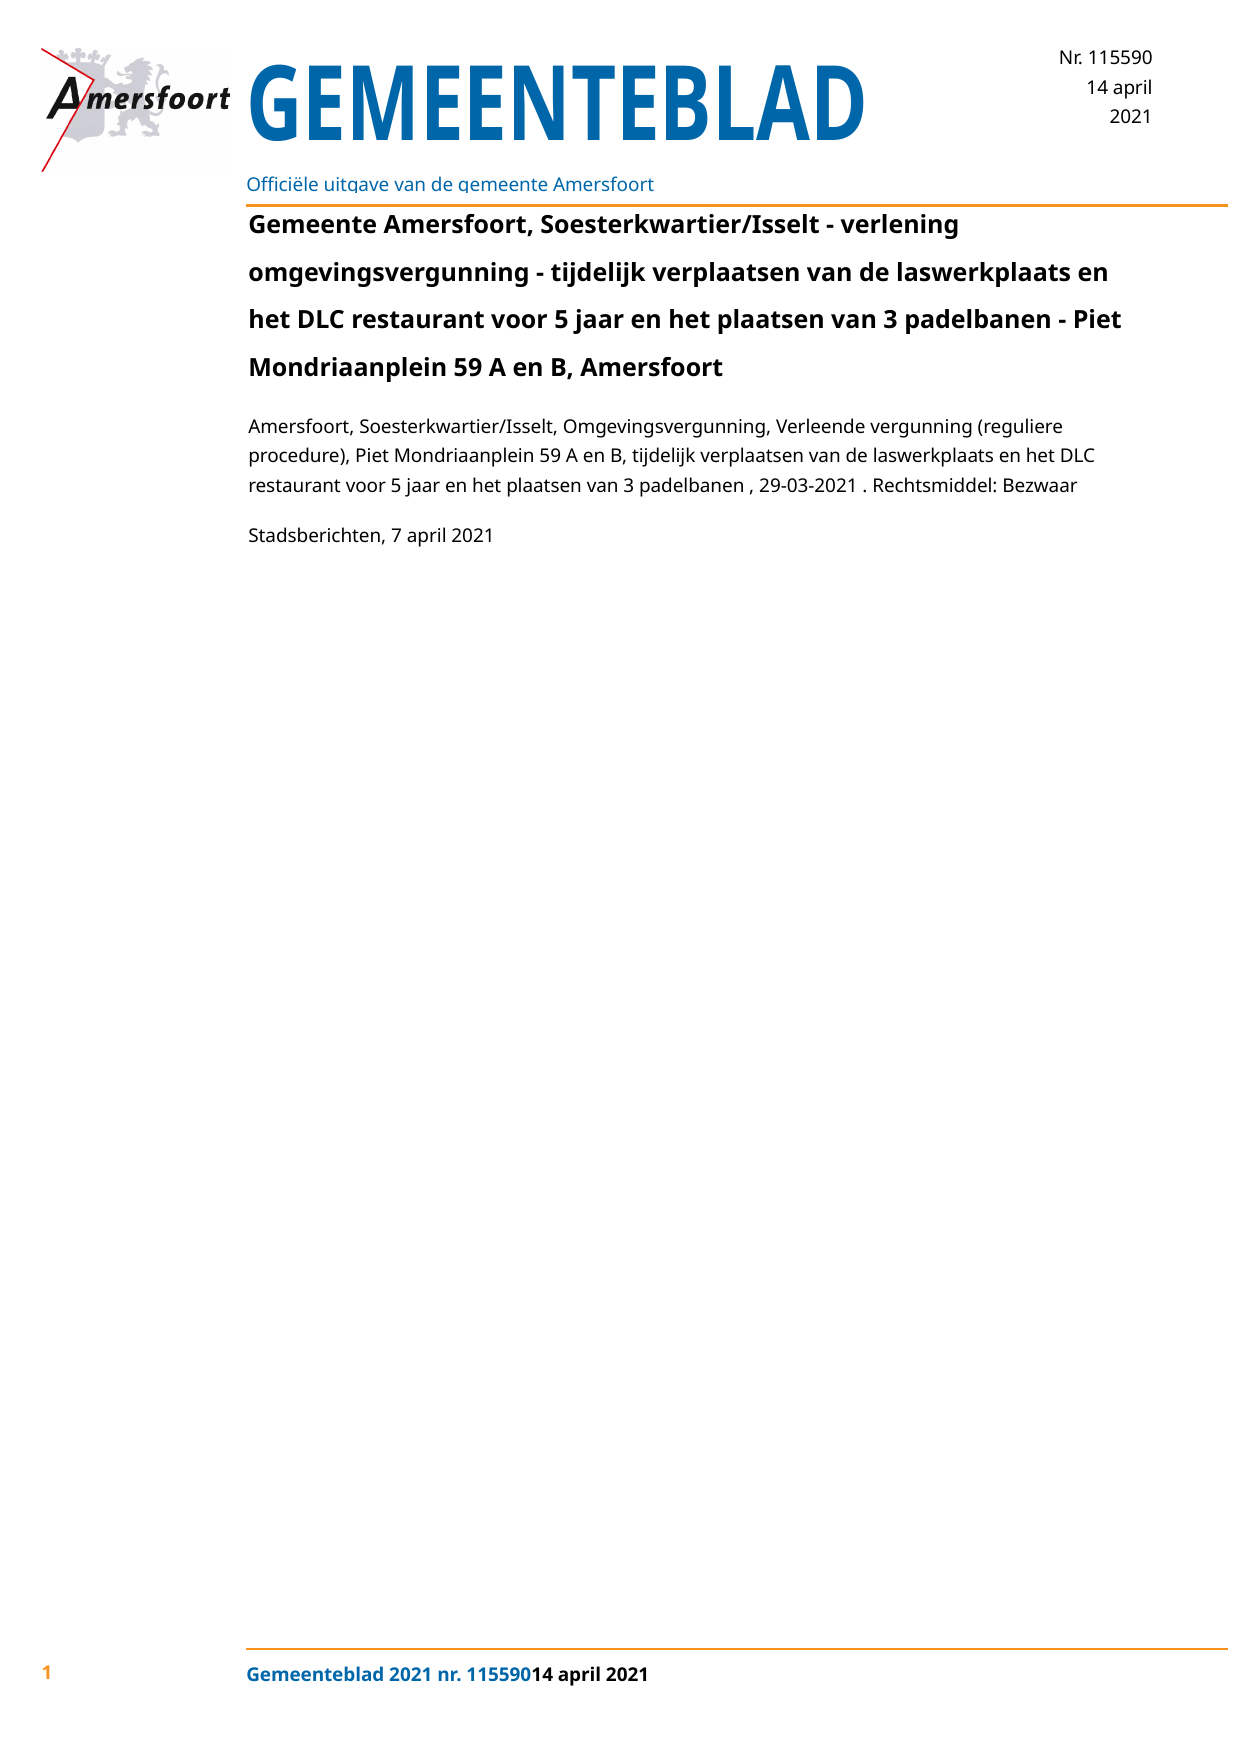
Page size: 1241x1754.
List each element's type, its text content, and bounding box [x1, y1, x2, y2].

picture [41, 47, 231, 172]
text Gemeente Amersfoort, Soesterkwartier/Isselt - verlening omgevingsvergunning - tijdelijk verplaatsen van de laswerkplaats en het DLC restaurant voor 5 jaar en het plaatsen van 3 padelbanen - Piet Mondriaanplein 59 A en B, Amersfoort [248, 207, 1152, 384]
text Amersfoort, Soesterkwartier/Isselt, Omgevingsvergunning, Verleende vergunning (reguliere procedure), Piet Mondriaanplein 59 A en B, tijdelijk verplaatsen van de laswerkplaats en het DLC restaurant voor 5 jaar en het plaatsen van 3 padelbanen , 29-03-2021 . Rechtsmiddel: Bezwaar [248, 413, 1152, 498]
text Stadsberichten, 7 april 2021 [248, 523, 1152, 548]
